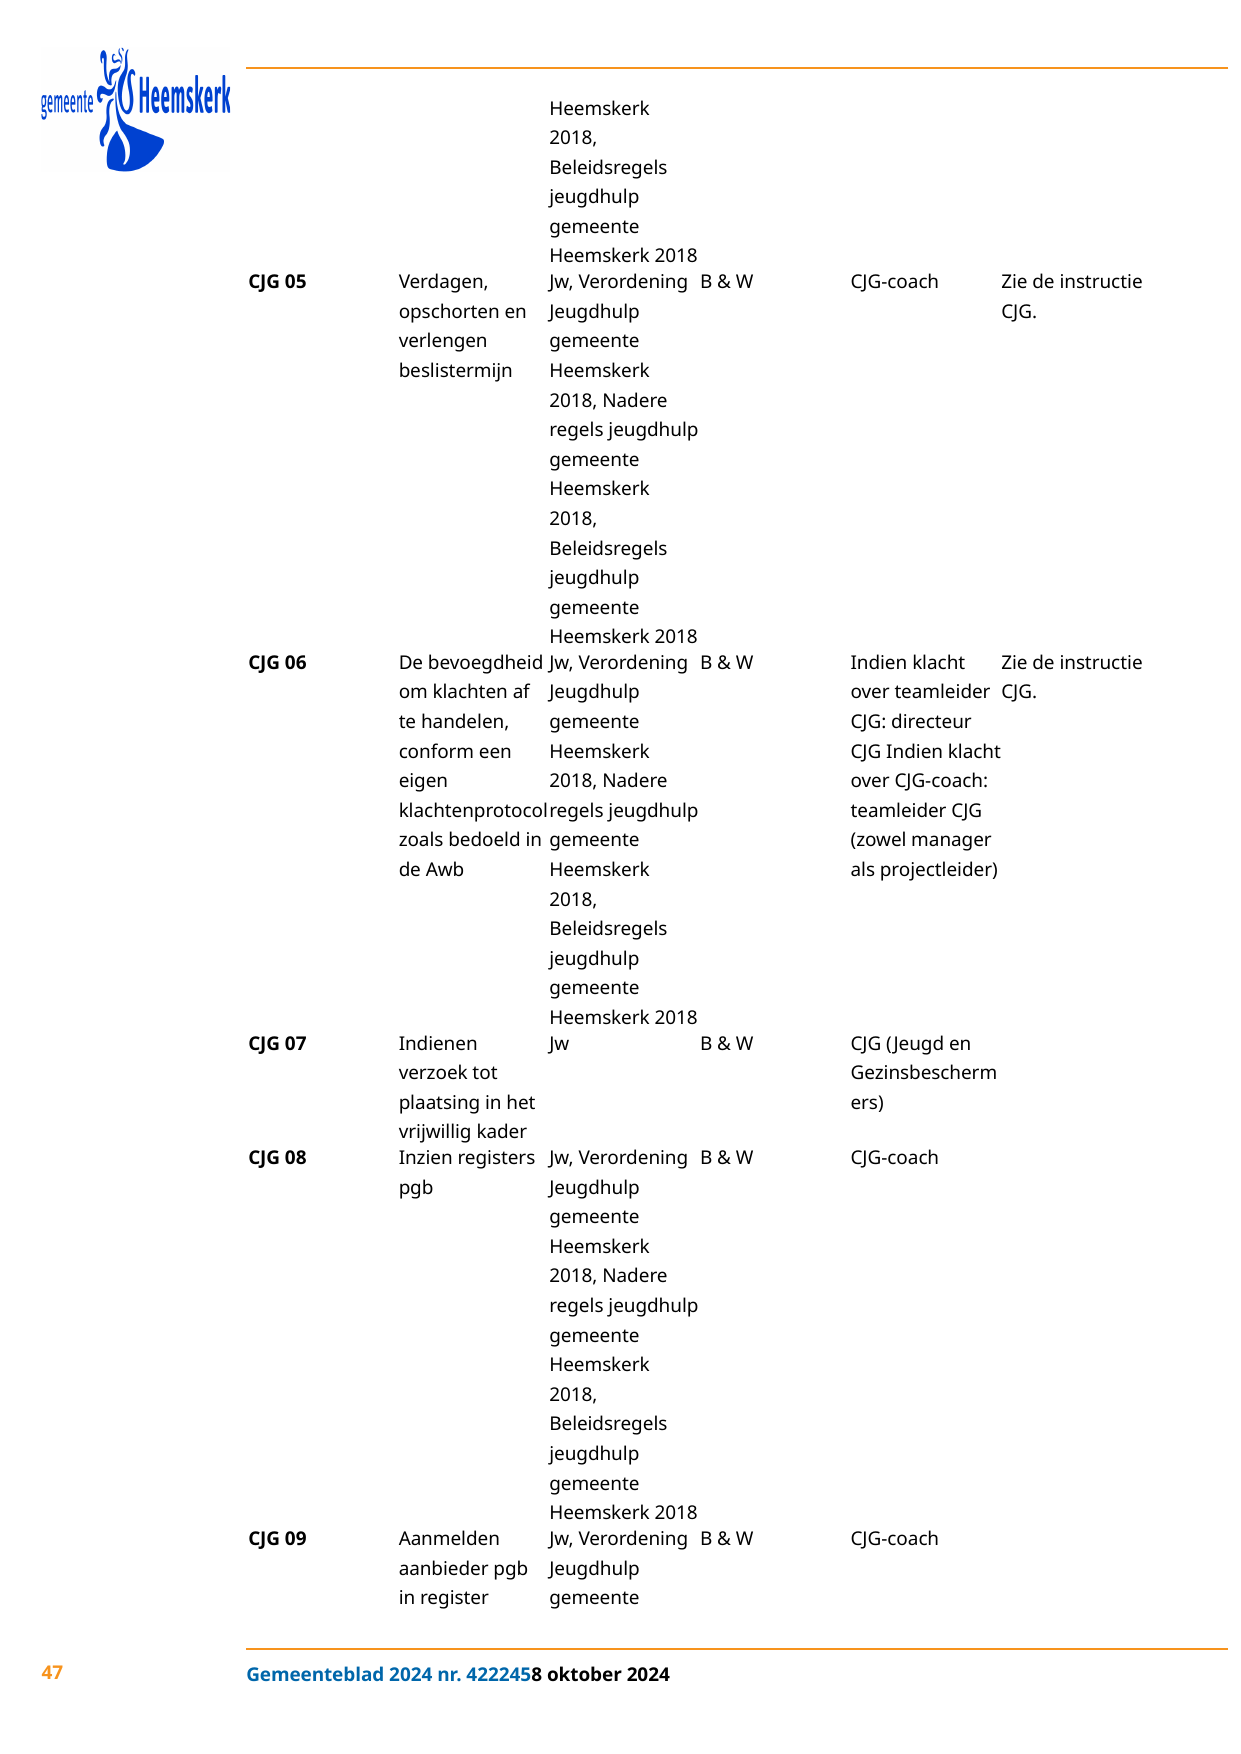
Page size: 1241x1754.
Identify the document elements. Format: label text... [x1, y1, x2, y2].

table_cell CJG 07 [248, 1030, 398, 1144]
table_cell Indien klacht over teamleider CJG: directeur CJG Indien klacht over CJG-coach: teamleider CJG (zowel manager als projectleider) [850, 649, 1001, 1030]
table_cell B & W [700, 1030, 850, 1144]
table_cell Heemskerk 2018, Beleidsregels jeugdhulp gemeente Heemskerk 2018 [549, 95, 700, 268]
table_cell CJG-coach [850, 1144, 1001, 1525]
table_cell Aanmelden aanbieder pgb in register [399, 1525, 549, 1610]
table_cell B & W [700, 1144, 850, 1525]
table_cell B & W [700, 269, 850, 649]
table_cell [1001, 1525, 1152, 1610]
table_cell Jw, Verordening Jeugdhulp gemeente Heemskerk 2018, Nadere regels jeugdhulp gemeente Heemskerk 2018, Beleidsregels jeugdhulp gemeente Heemskerk 2018 [549, 649, 700, 1030]
table_cell [1001, 95, 1152, 268]
table_cell [700, 95, 850, 268]
table_cell CJG 08 [248, 1144, 398, 1525]
table_cell [1001, 1144, 1152, 1525]
table_cell CJG 05 [248, 269, 398, 649]
table_cell Zie de instructie CJG. [1001, 649, 1152, 1030]
table_cell Indienen verzoek tot plaatsing in het vrijwillig kader [399, 1030, 549, 1144]
table_cell CJG 06 [248, 649, 398, 1030]
table_cell [248, 95, 398, 268]
table_cell Zie de instructie CJG. [1001, 269, 1152, 649]
table_cell Verdagen, opschorten en verlengen beslistermijn [399, 269, 549, 649]
table_cell B & W [700, 649, 850, 1030]
table_cell Jw, Verordening Jeugdhulp gemeente Heemskerk 2018, Nadere regels jeugdhulp gemeente Heemskerk 2018, Beleidsregels jeugdhulp gemeente Heemskerk 2018 [549, 269, 700, 649]
table_cell Jw, Verordening Jeugdhulp gemeente Heemskerk 2018, Nadere regels jeugdhulp gemeente Heemskerk 2018, Beleidsregels jeugdhulp gemeente Heemskerk 2018 [549, 1144, 700, 1525]
table_cell [399, 95, 549, 268]
table_cell CJG-coach [850, 1525, 1001, 1610]
table_cell CJG (Jeugd en Gezinsbeschermers) [850, 1030, 1001, 1144]
table_cell De bevoegdheid om klachten af te handelen, conform een eigen klachtenprotocol zoals bedoeld in de Awb [399, 649, 549, 1030]
picture [41, 47, 231, 172]
table_cell Jw, Verordening Jeugdhulp gemeente [549, 1525, 700, 1610]
table_cell CJG 09 [248, 1525, 398, 1610]
table_cell Inzien registers pgb [399, 1144, 549, 1525]
table_cell [850, 95, 1001, 268]
table_cell Jw [549, 1030, 700, 1144]
table_cell B & W [700, 1525, 850, 1610]
table_cell CJG-coach [850, 269, 1001, 649]
table_cell [1001, 1030, 1152, 1144]
